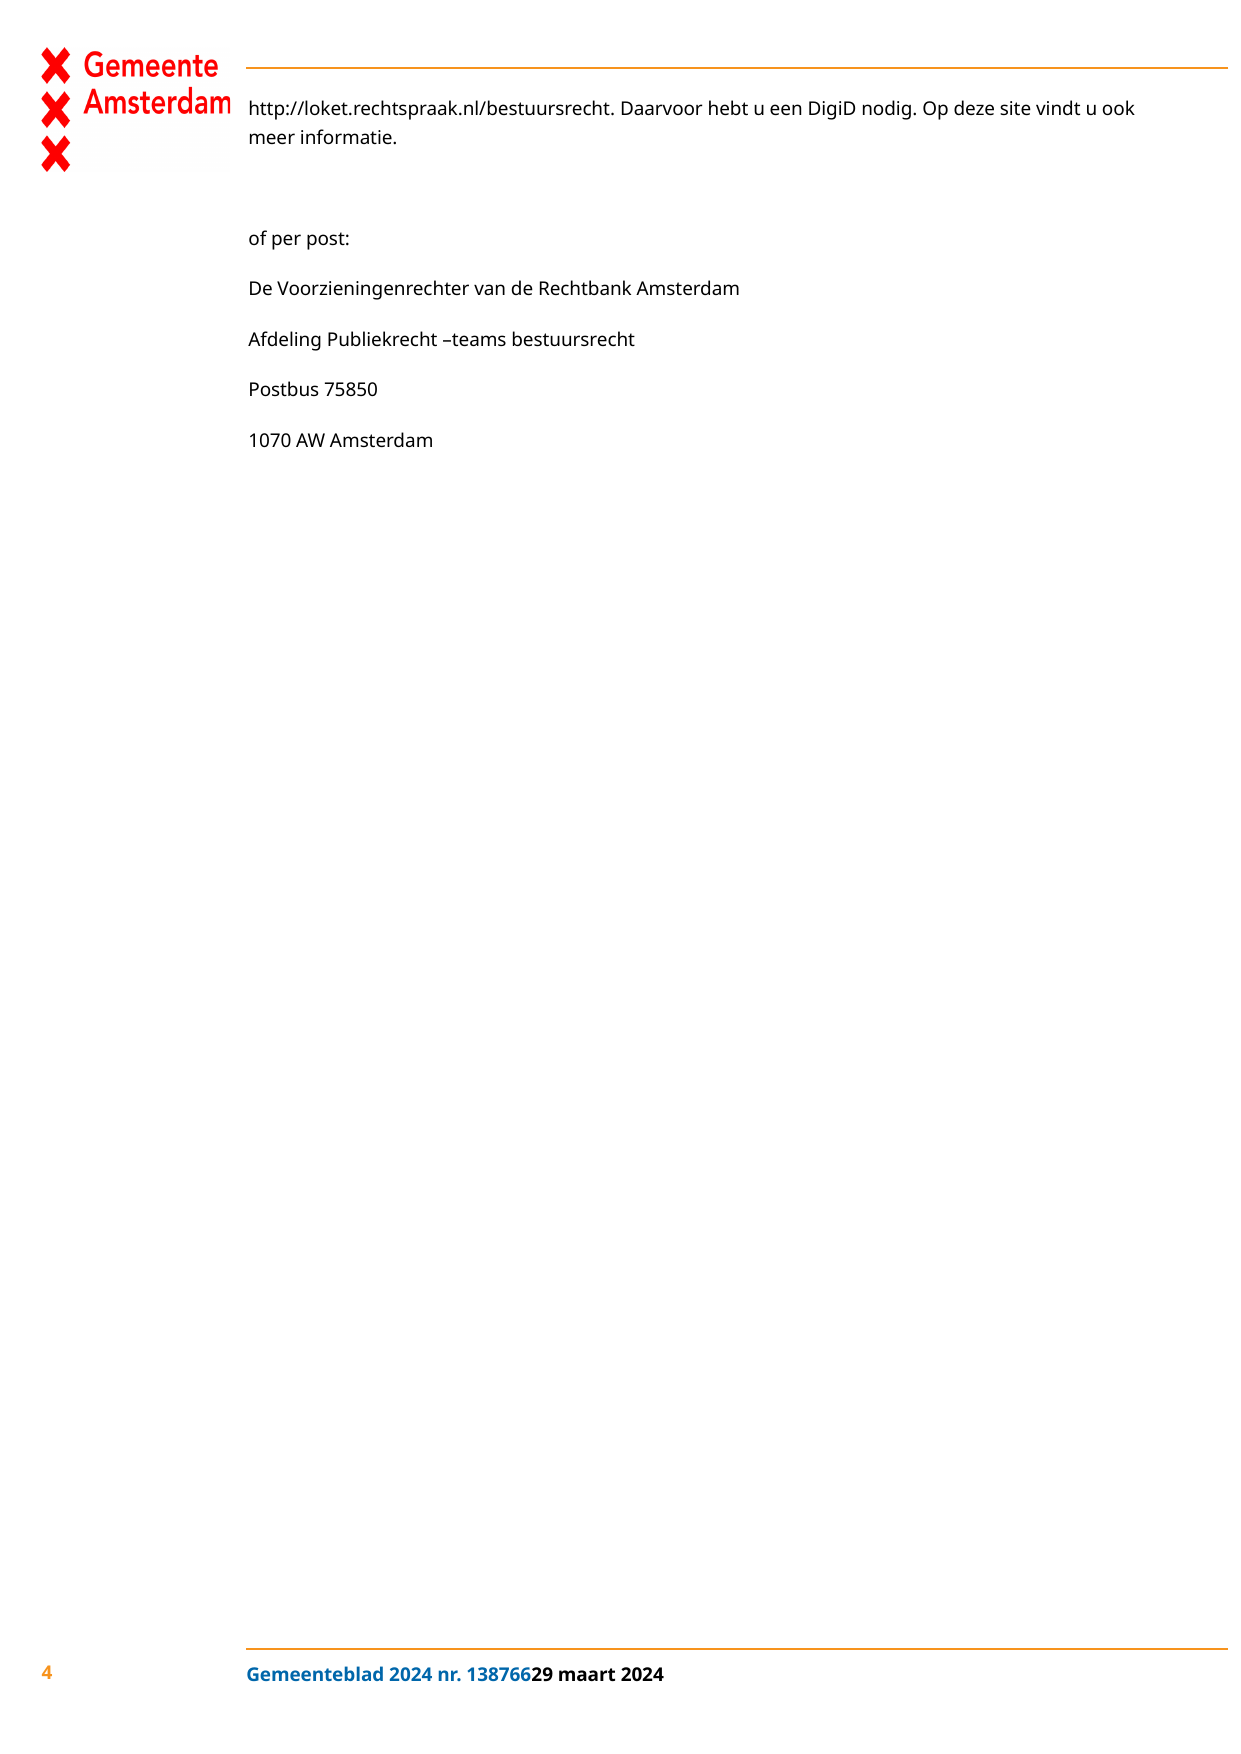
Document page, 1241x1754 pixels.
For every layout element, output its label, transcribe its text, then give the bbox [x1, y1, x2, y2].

text 1070 AW Amsterdam [248, 427, 1152, 453]
text Afdeling Publiekrecht –teams bestuursrecht [248, 326, 1152, 352]
picture [41, 47, 231, 172]
text De Voorzieningenrechter van de Rechtbank Amsterdam [248, 276, 1152, 301]
text of per post: [248, 225, 1152, 251]
text Postbus 75850 [248, 376, 1152, 402]
text http://loket.rechtspraak.nl/bestuursrecht. Daarvoor hebt u een DigiD nodig. Op deze site vindt u ook meer informatie. [248, 95, 1152, 150]
